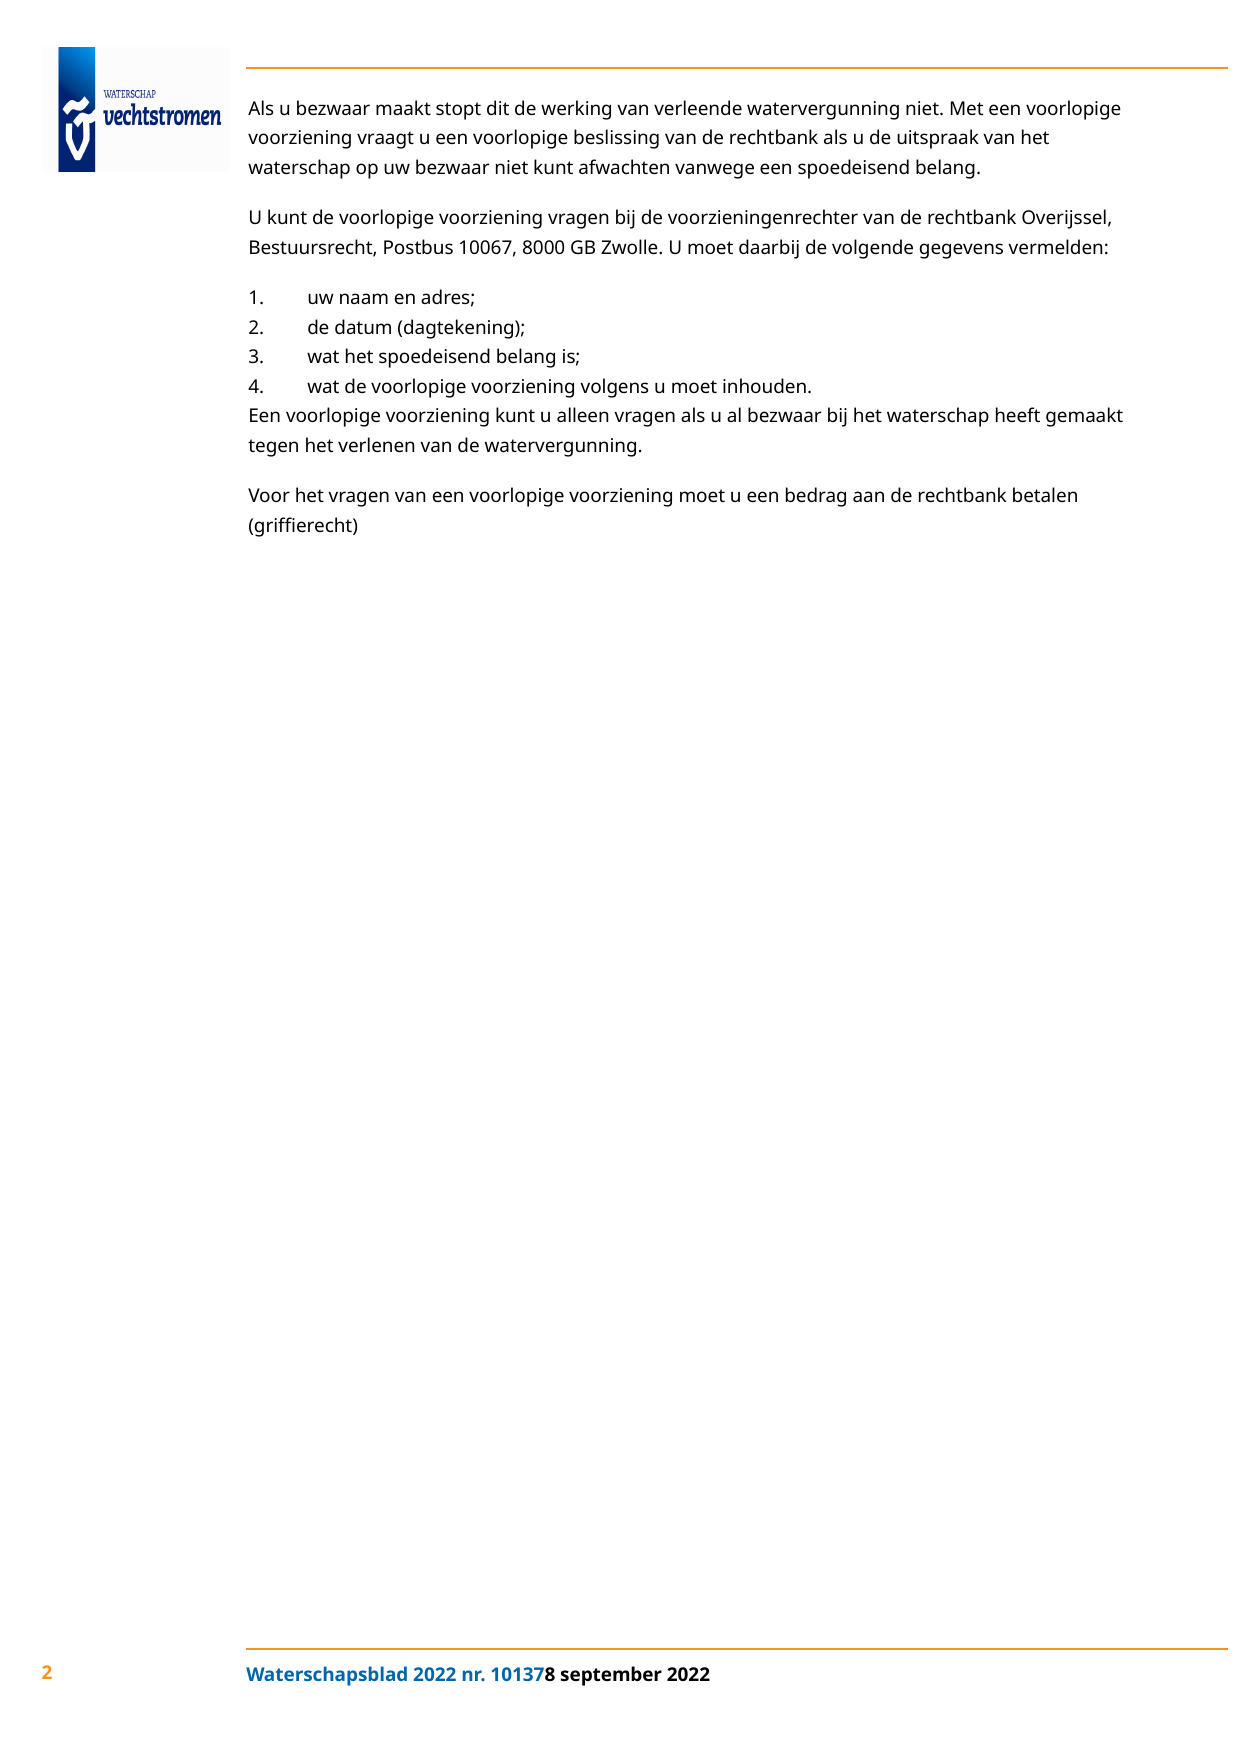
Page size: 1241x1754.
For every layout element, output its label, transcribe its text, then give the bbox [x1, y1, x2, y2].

text Voor het vragen van een voorlopige voorziening moet u een bedrag aan de rechtbank betalen (griffierecht) [248, 483, 1152, 538]
list wat het spoedeisend belang is; [248, 343, 1152, 369]
list wat de voorlopige voorziening volgens u moet inhouden. [248, 373, 1152, 399]
text U kunt de voorlopige voorziening vragen bij de voorzieningenrechter van de rechtbank Overijssel, Bestuursrecht, Postbus 10067, 8000 GB Zwolle. U moet daarbij de volgende gegevens vermelden: [248, 204, 1152, 260]
text Als u bezwaar maakt stopt dit de werking van verleende watervergunning niet. Met een voorlopige voorziening vraagt u een voorlopige beslissing van de rechtbank als u de uitspraak van het waterschap op uw bezwaar niet kunt afwachten vanwege een spoedeisend belang. [248, 95, 1152, 180]
text Een voorlopige voorziening kunt u alleen vragen als u al bezwaar bij het waterschap heeft gemaakt tegen het verlenen van de watervergunning. [248, 403, 1152, 458]
list de datum (dagtekening); [248, 314, 1152, 340]
picture [41, 47, 231, 172]
list uw naam en adres; [248, 284, 1152, 310]
